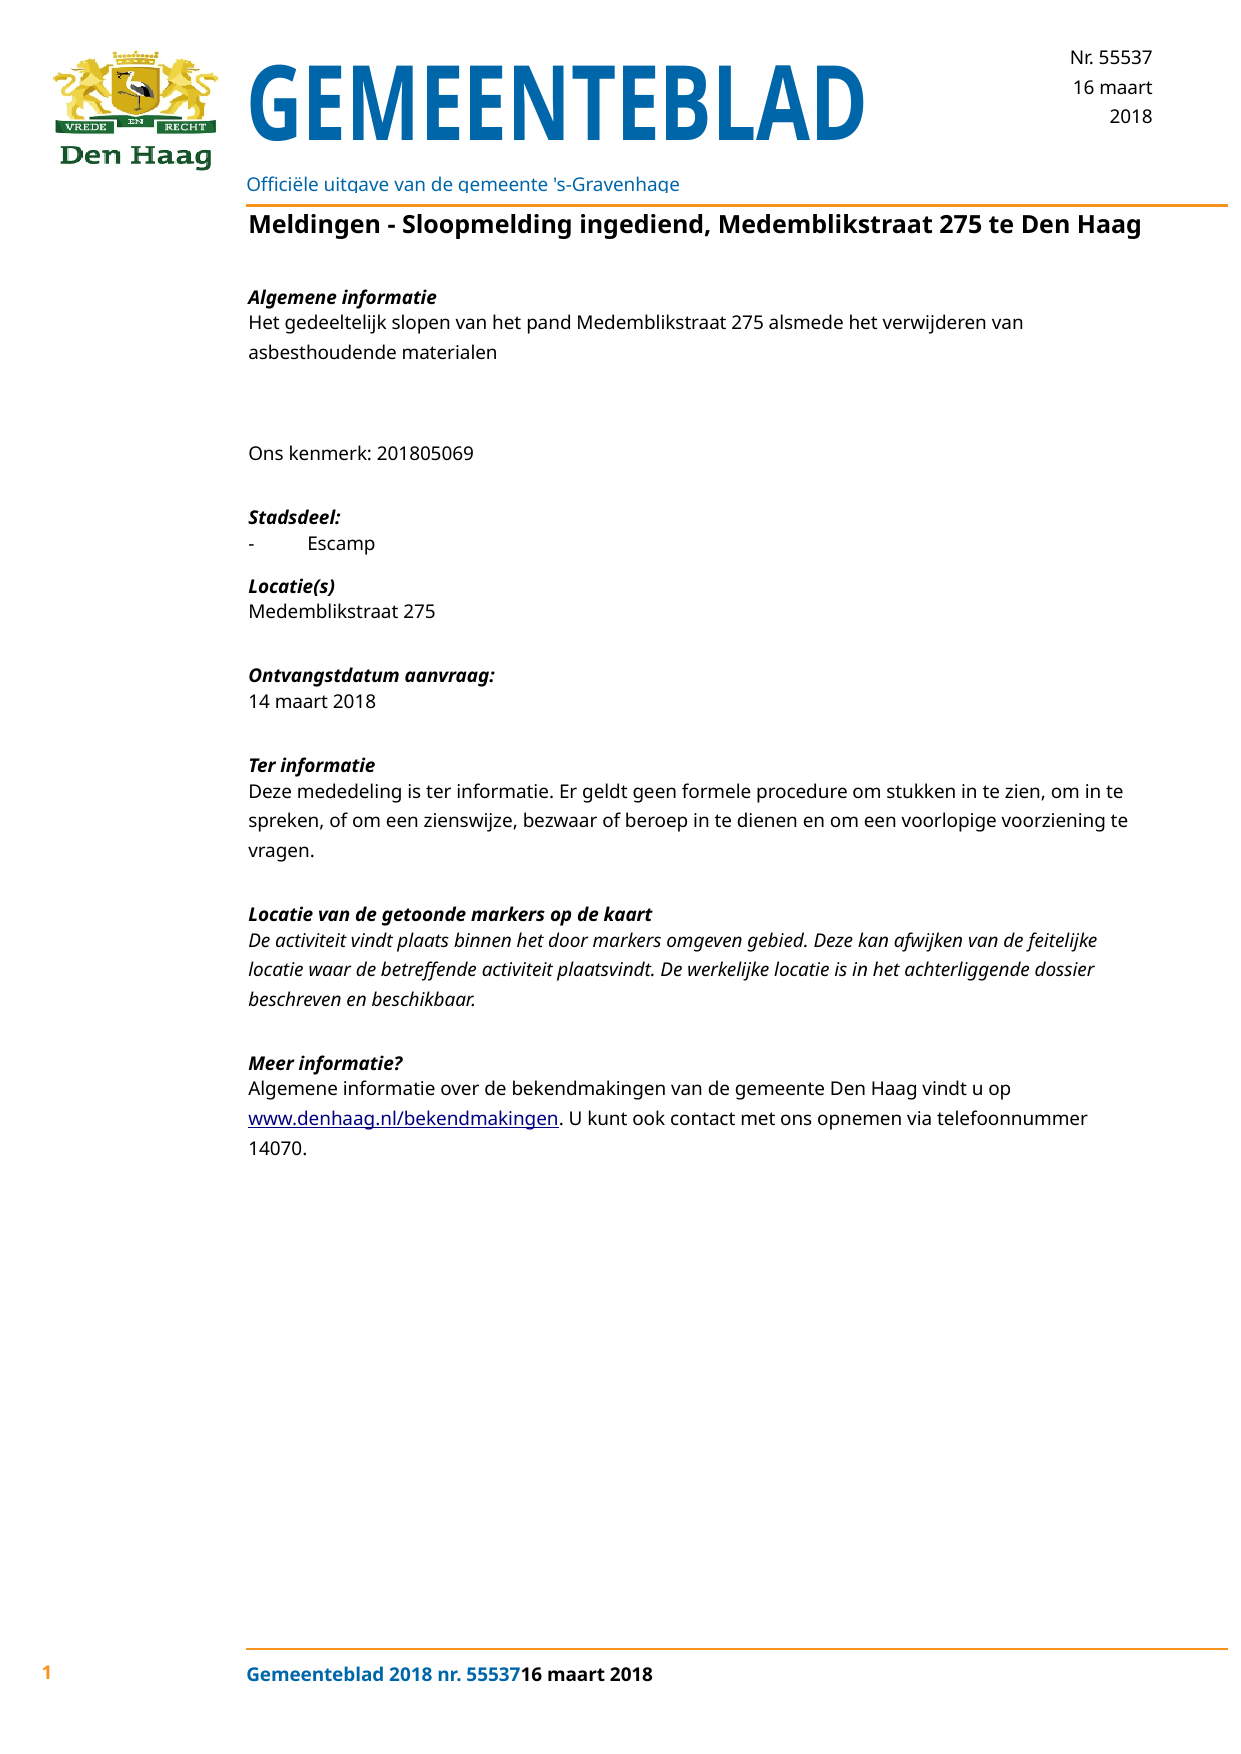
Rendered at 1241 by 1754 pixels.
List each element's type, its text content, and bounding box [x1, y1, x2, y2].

text Meldingen - Sloopmelding ingediend, Medemblikstraat 275 te Den Haag [248, 207, 1152, 241]
text Algemene informatie over de bekendmakingen van de gemeente Den Haag vindt u op www.denhaag.nl/bekendmakingen. U kunt ook contact met ons opnemen via telefoonnummer 14070. [248, 1076, 1152, 1161]
text De activiteit vindt plaats binnen het door markers omgeven gebied. Deze kan afwijken van de feitelijke locatie waar de betreffende activiteit plaatsvindt. De werkelijke locatie is in het achterliggende dossier beschreven en beschikbaar. [248, 927, 1152, 1012]
picture [41, 47, 231, 172]
text Locatie van de getoonde markers op de kaart [248, 901, 1152, 927]
text Algemene informatie [248, 284, 1152, 309]
text Locatie(s) [248, 573, 1152, 598]
text Medemblikstraat 275 [248, 598, 1152, 624]
text Meer informatie? [248, 1050, 1152, 1076]
text Ontvangstdatum aanvraag: [248, 662, 1152, 688]
text Stadsdeel: [248, 504, 1152, 530]
text Ons kenmerk: 201805069 [248, 440, 1152, 466]
list Escamp [248, 530, 1152, 555]
text Het gedeeltelijk slopen van het pand Medemblikstraat 275 alsmede het verwijderen van asbesthoudende materialen [248, 309, 1152, 365]
text Ter informatie [248, 752, 1152, 778]
text Deze mededeling is ter informatie. Er geldt geen formele procedure om stukken in te zien, om in te spreken, of om een zienswijze, bezwaar of beroep in te dienen en om een voorlopige voorziening te vragen. [248, 778, 1152, 863]
text 14 maart 2018 [248, 688, 1152, 714]
